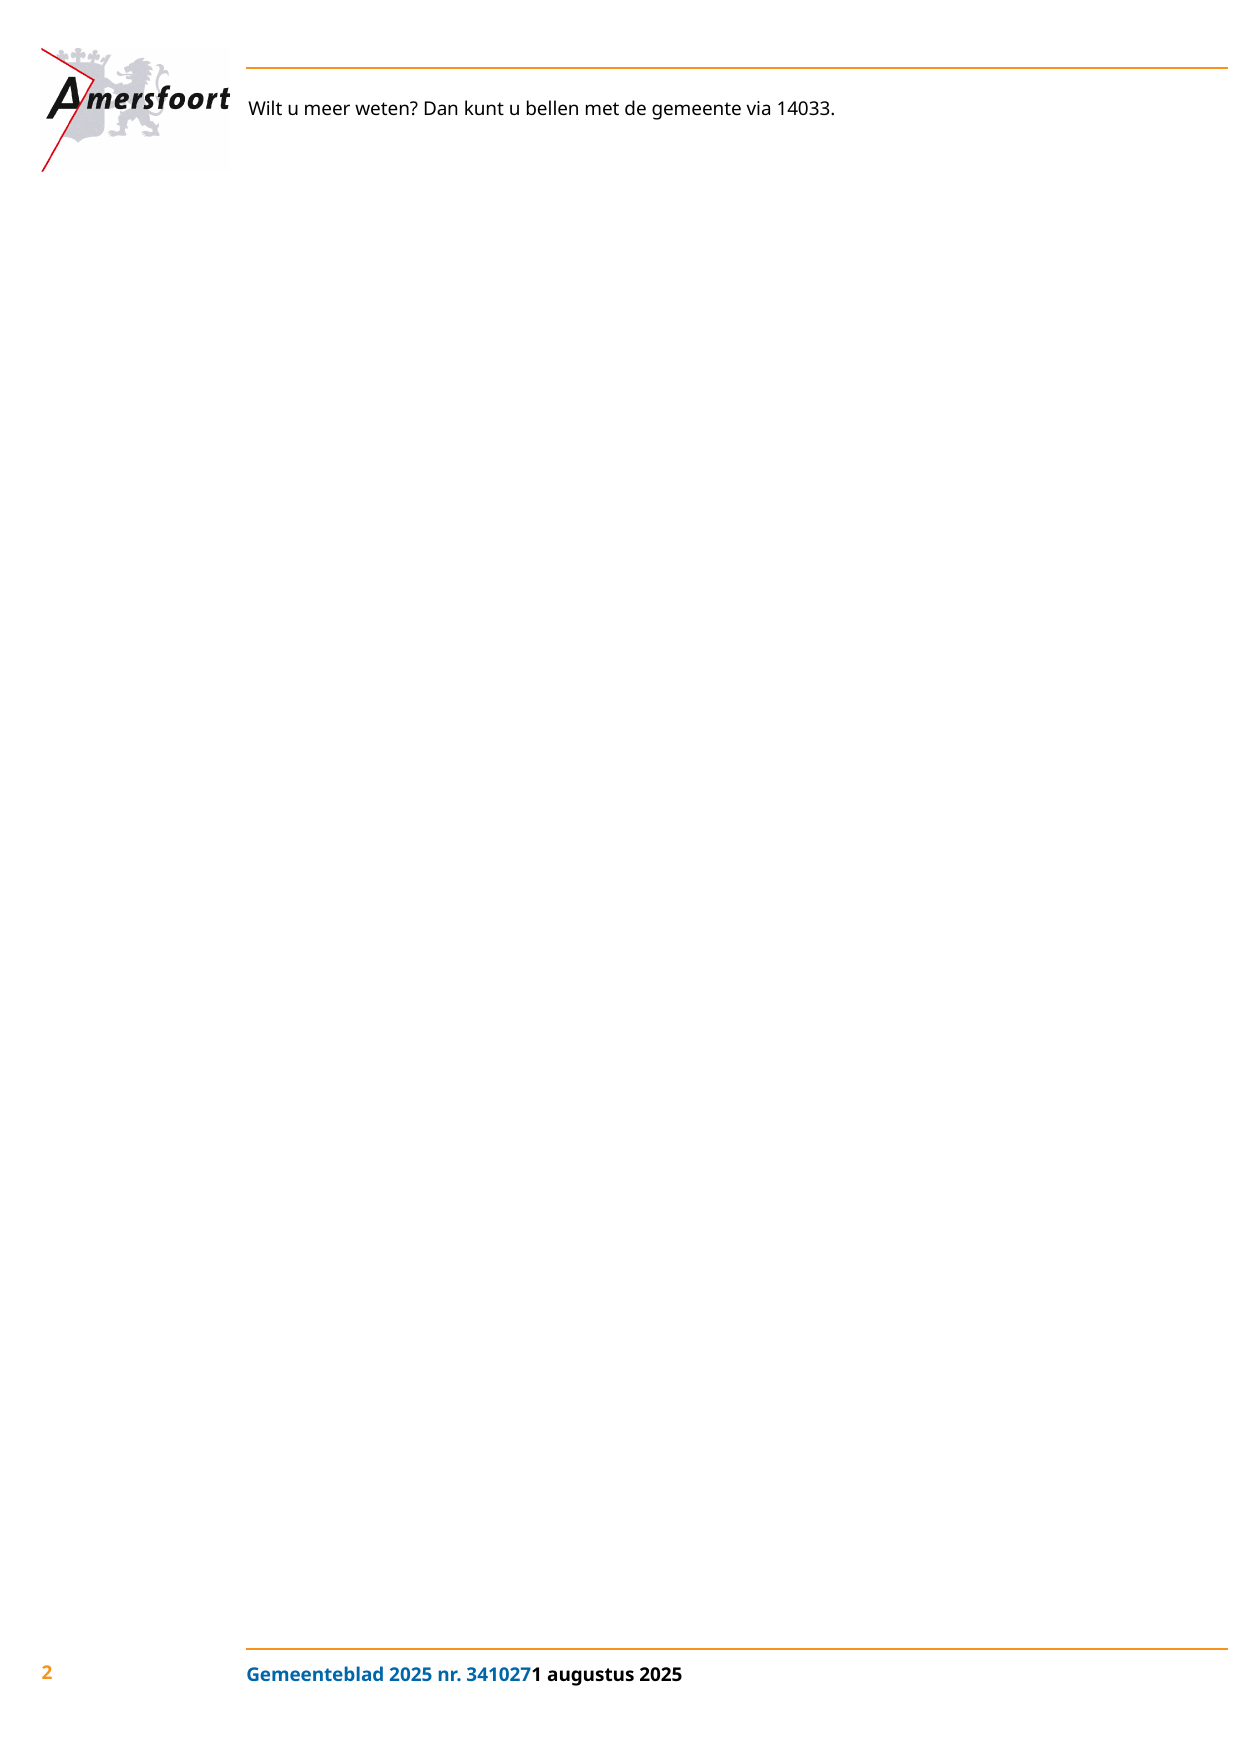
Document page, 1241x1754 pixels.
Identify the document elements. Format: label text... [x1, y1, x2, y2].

text Wilt u meer weten? Dan kunt u bellen met de gemeente via 14033. [248, 95, 1152, 121]
picture [41, 47, 231, 172]
